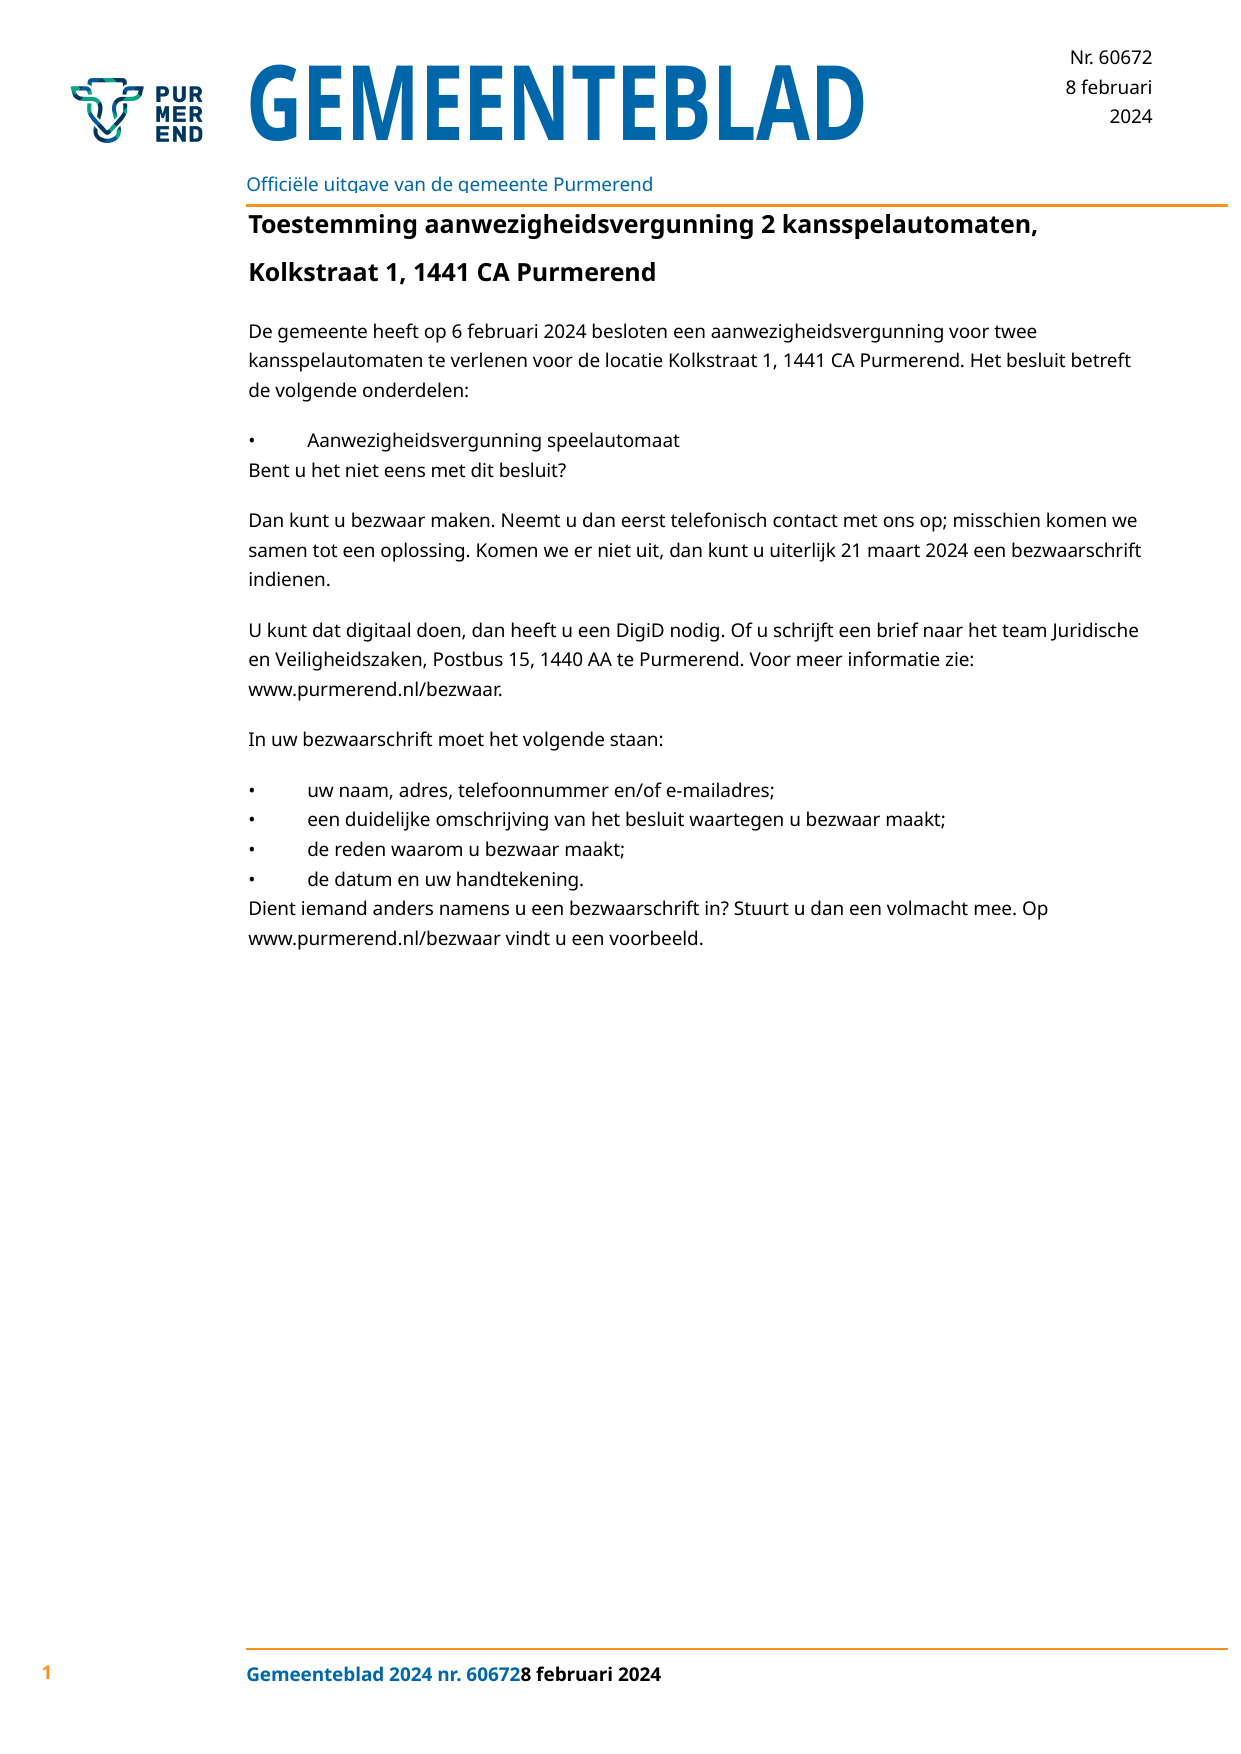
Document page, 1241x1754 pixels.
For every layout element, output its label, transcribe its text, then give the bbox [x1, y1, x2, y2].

list een duidelijke omschrijving van het besluit waartegen u bezwaar maakt; [248, 807, 1152, 832]
list de datum en uw handtekening. [248, 866, 1152, 892]
list uw naam, adres, telefoonnummer en/of e-mailadres; [248, 777, 1152, 803]
text U kunt dat digitaal doen, dan heeft u een DigiD nodig. Of u schrijft een brief naar het team Juridische en Veiligheidszaken, Postbus 15, 1440 AA te Purmerend. Voor meer informatie zie: www.purmerend.nl/bezwaar. [248, 617, 1152, 702]
text Bent u het niet eens met dit besluit? [248, 457, 1152, 483]
text De gemeente heeft op 6 februari 2024 besloten een aanwezigheidsvergunning voor twee kansspelautomaten te verlenen voor de locatie Kolkstraat 1, 1441 CA Purmerend. Het besluit betreft de volgende onderdelen: [248, 318, 1152, 403]
text Toestemming aanwezigheidsvergunning 2 kansspelautomaten, Kolkstraat 1, 1441 CA Purmerend [248, 207, 1152, 288]
text Dan kunt u bezwaar maken. Neemt u dan eerst telefonisch contact met ons op; misschien komen we samen tot een oplossing. Komen we er niet uit, dan kunt u uiterlijk 21 maart 2024 een bezwaarschrift indienen. [248, 507, 1152, 592]
list de reden waarom u bezwaar maakt; [248, 836, 1152, 862]
picture [41, 47, 231, 172]
list Aanwezigheidsvergunning speelautomaat [248, 427, 1152, 453]
text Dient iemand anders namens u een bezwaarschrift in? Stuurt u dan een volmacht mee. Op www.purmerend.nl/bezwaar vindt u een voorbeeld. [248, 895, 1152, 951]
text In uw bezwaarschrift moet het volgende staan: [248, 727, 1152, 752]
